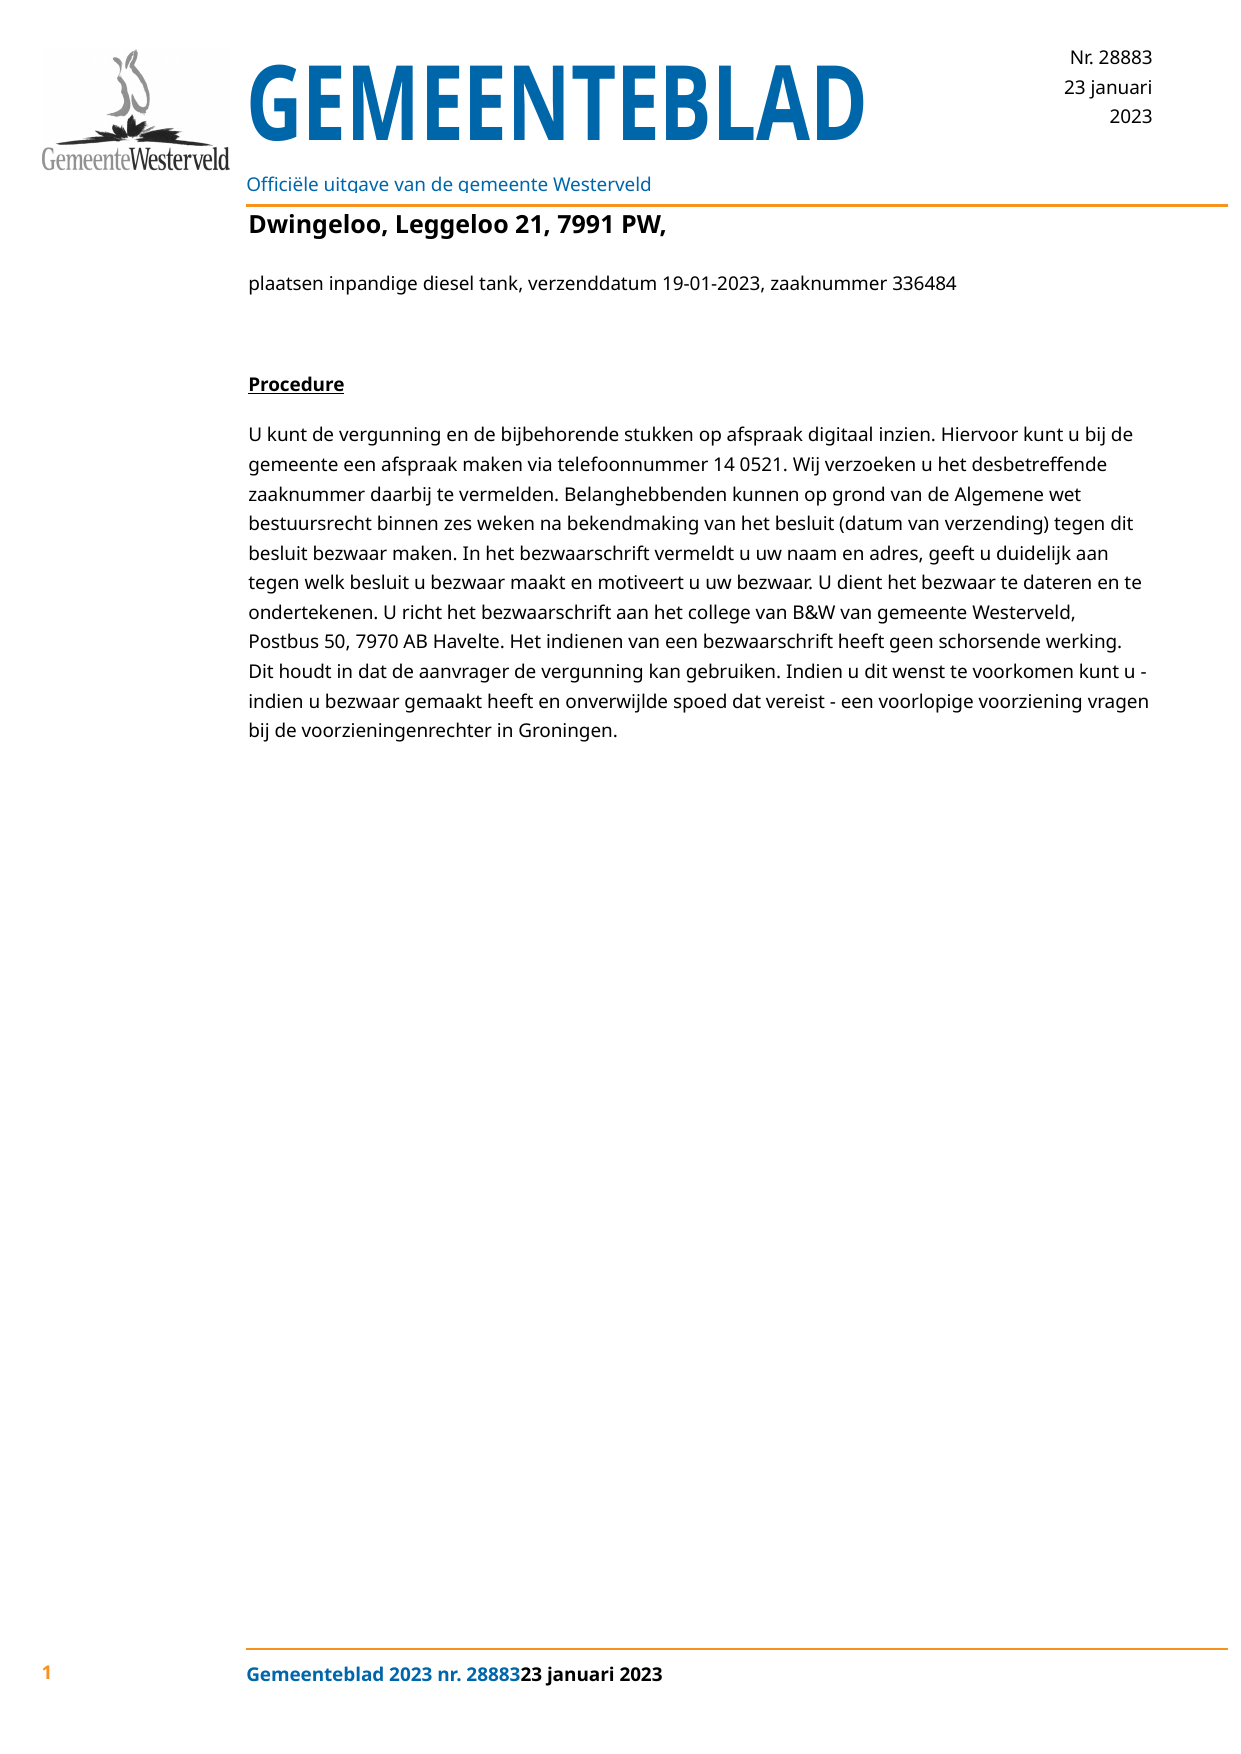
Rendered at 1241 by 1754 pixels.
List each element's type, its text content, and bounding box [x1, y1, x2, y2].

text Procedure [248, 371, 1152, 397]
text plaatsen inpandige diesel tank, verzenddatum 19-01-2023, zaaknummer 336484 [248, 270, 1152, 296]
text Dwingeloo, Leggeloo 21, 7991 PW, [248, 207, 1152, 241]
picture [41, 47, 231, 172]
text U kunt de vergunning en de bijbehorende stukken op afspraak digitaal inzien. Hiervoor kunt u bij de gemeente een afspraak maken via telefoonnummer 14 0521. Wij verzoeken u het desbetreffende zaaknummer daarbij te vermelden. Belanghebbenden kunnen op grond van de Algemene wet bestuursrecht binnen zes weken na bekendmaking van het besluit (datum van verzending) tegen dit besluit bezwaar maken. In het bezwaarschrift vermeldt u uw naam en adres, geeft u duidelijk aan tegen welk besluit u bezwaar maakt en motiveert u uw bezwaar. U dient het bezwaar te dateren en te ondertekenen. U richt het bezwaarschrift aan het college van B&W van gemeente Westerveld, Postbus 50, 7970 AB Havelte. Het indienen van een bezwaarschrift heeft geen schorsende werking. Dit houdt in dat de aanvrager de vergunning kan gebruiken. Indien u dit wenst te voorkomen kunt u - indien u bezwaar gemaakt heeft en onverwijlde spoed dat vereist - een voorlopige voorziening vragen bij de voorzieningenrechter in Groningen. [248, 422, 1152, 743]
